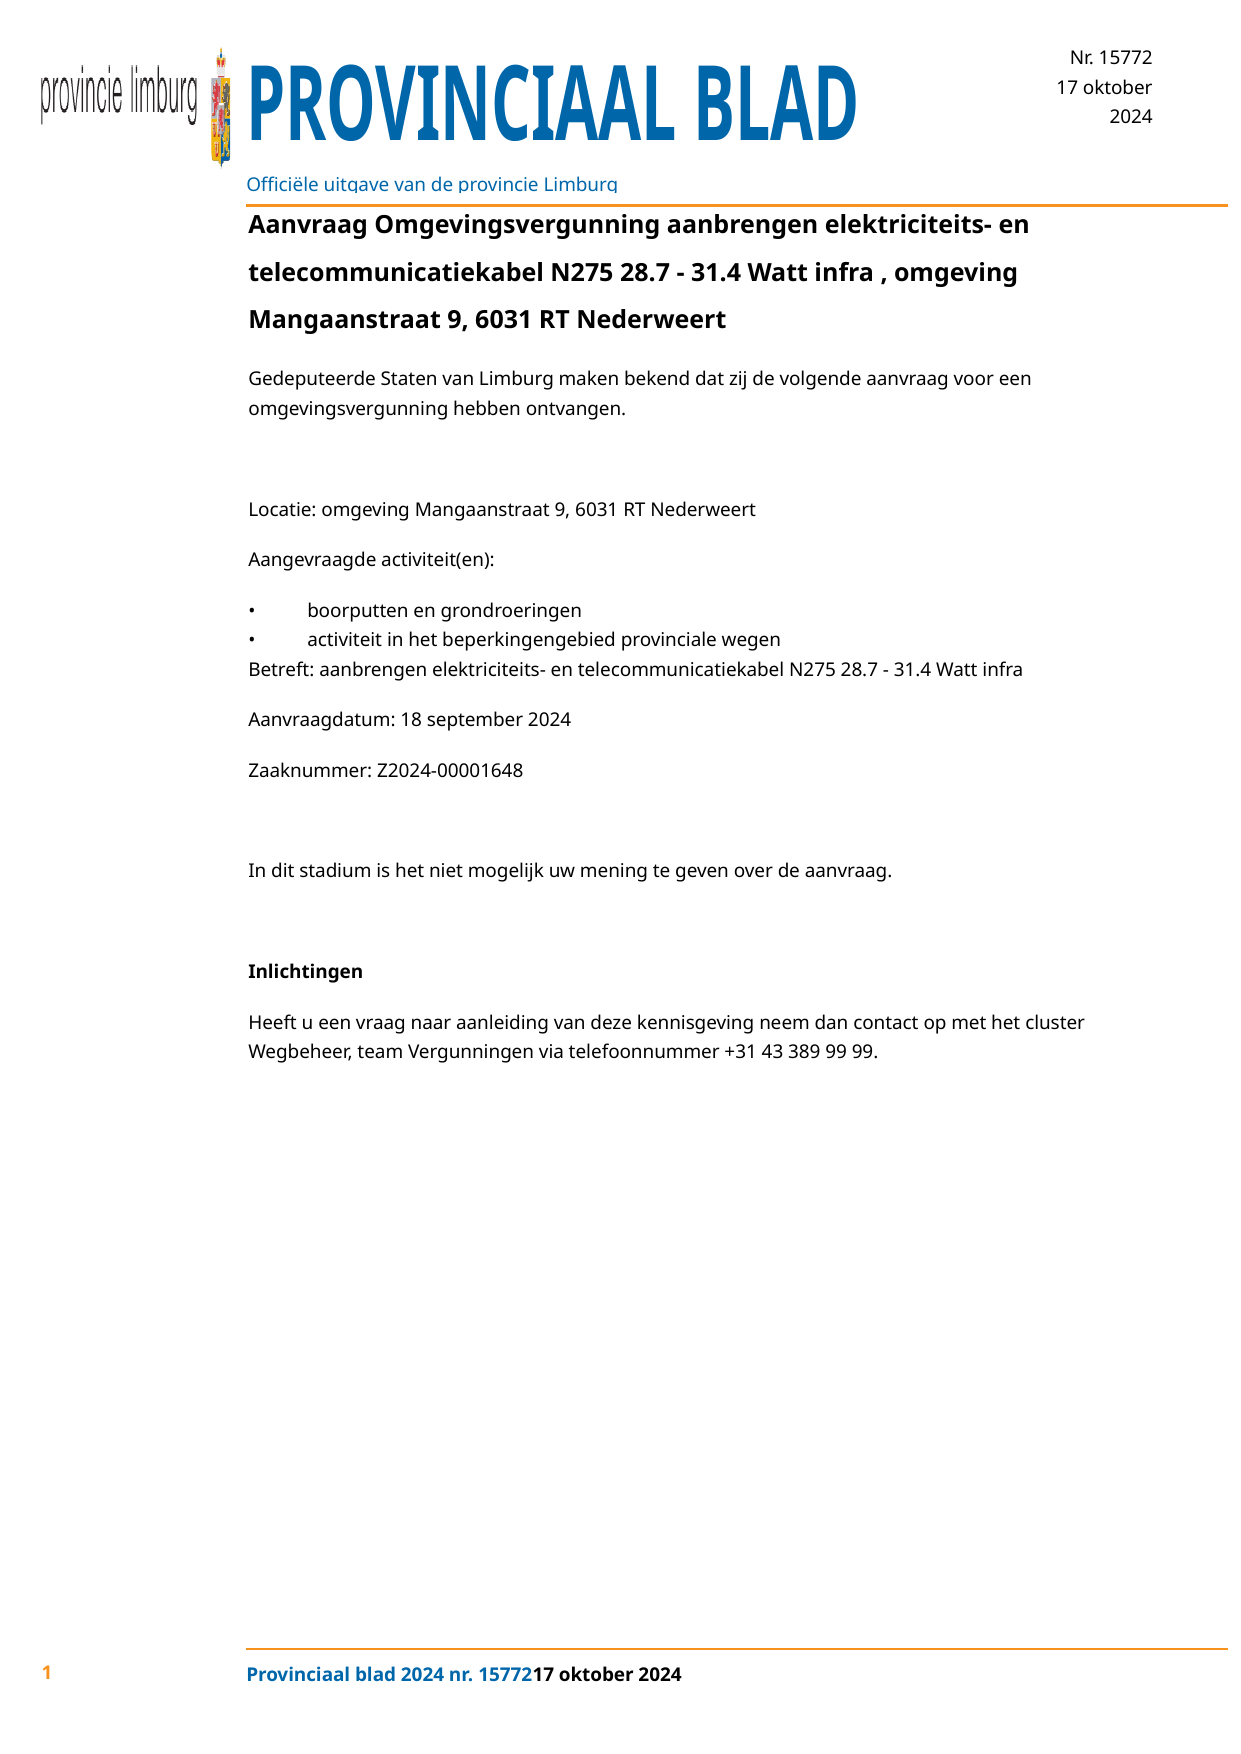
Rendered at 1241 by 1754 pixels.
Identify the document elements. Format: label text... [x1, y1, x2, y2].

text Heeft u een vraag naar aanleiding van deze kennisgeving neem dan contact op met het cluster Wegbeheer, team Vergunningen via telefoonnummer +31 43 389 99 99. [248, 1009, 1152, 1064]
text Inlichtingen [248, 958, 1152, 984]
picture [41, 47, 231, 172]
text Betreft: aanbrengen elektriciteits- en telecommunicatiekabel N275 28.7 - 31.4 Watt infra [248, 656, 1152, 682]
list boorputten en grondroeringen [248, 597, 1152, 622]
text Locatie: omgeving Mangaanstraat 9, 6031 RT Nederweert [248, 496, 1152, 522]
text Gedeputeerde Staten van Limburg maken bekend dat zij de volgende aanvraag voor een omgevingsvergunning hebben ontvangen. [248, 366, 1152, 421]
list activiteit in het beperkingengebied provinciale wegen [248, 626, 1152, 652]
text Aanvraagdatum: 18 september 2024 [248, 706, 1152, 732]
text Zaaknummer: Z2024-00001648 [248, 757, 1152, 782]
text Aanvraag Omgevingsvergunning aanbrengen elektriciteits- en telecommunicatiekabel N275 28.7 - 31.4 Watt infra , omgeving Mangaanstraat 9, 6031 RT Nederweert [248, 207, 1152, 336]
text Aangevraagde activiteit(en): [248, 546, 1152, 572]
text In dit stadium is het niet mogelijk uw mening te geven over de aanvraag. [248, 858, 1152, 883]
